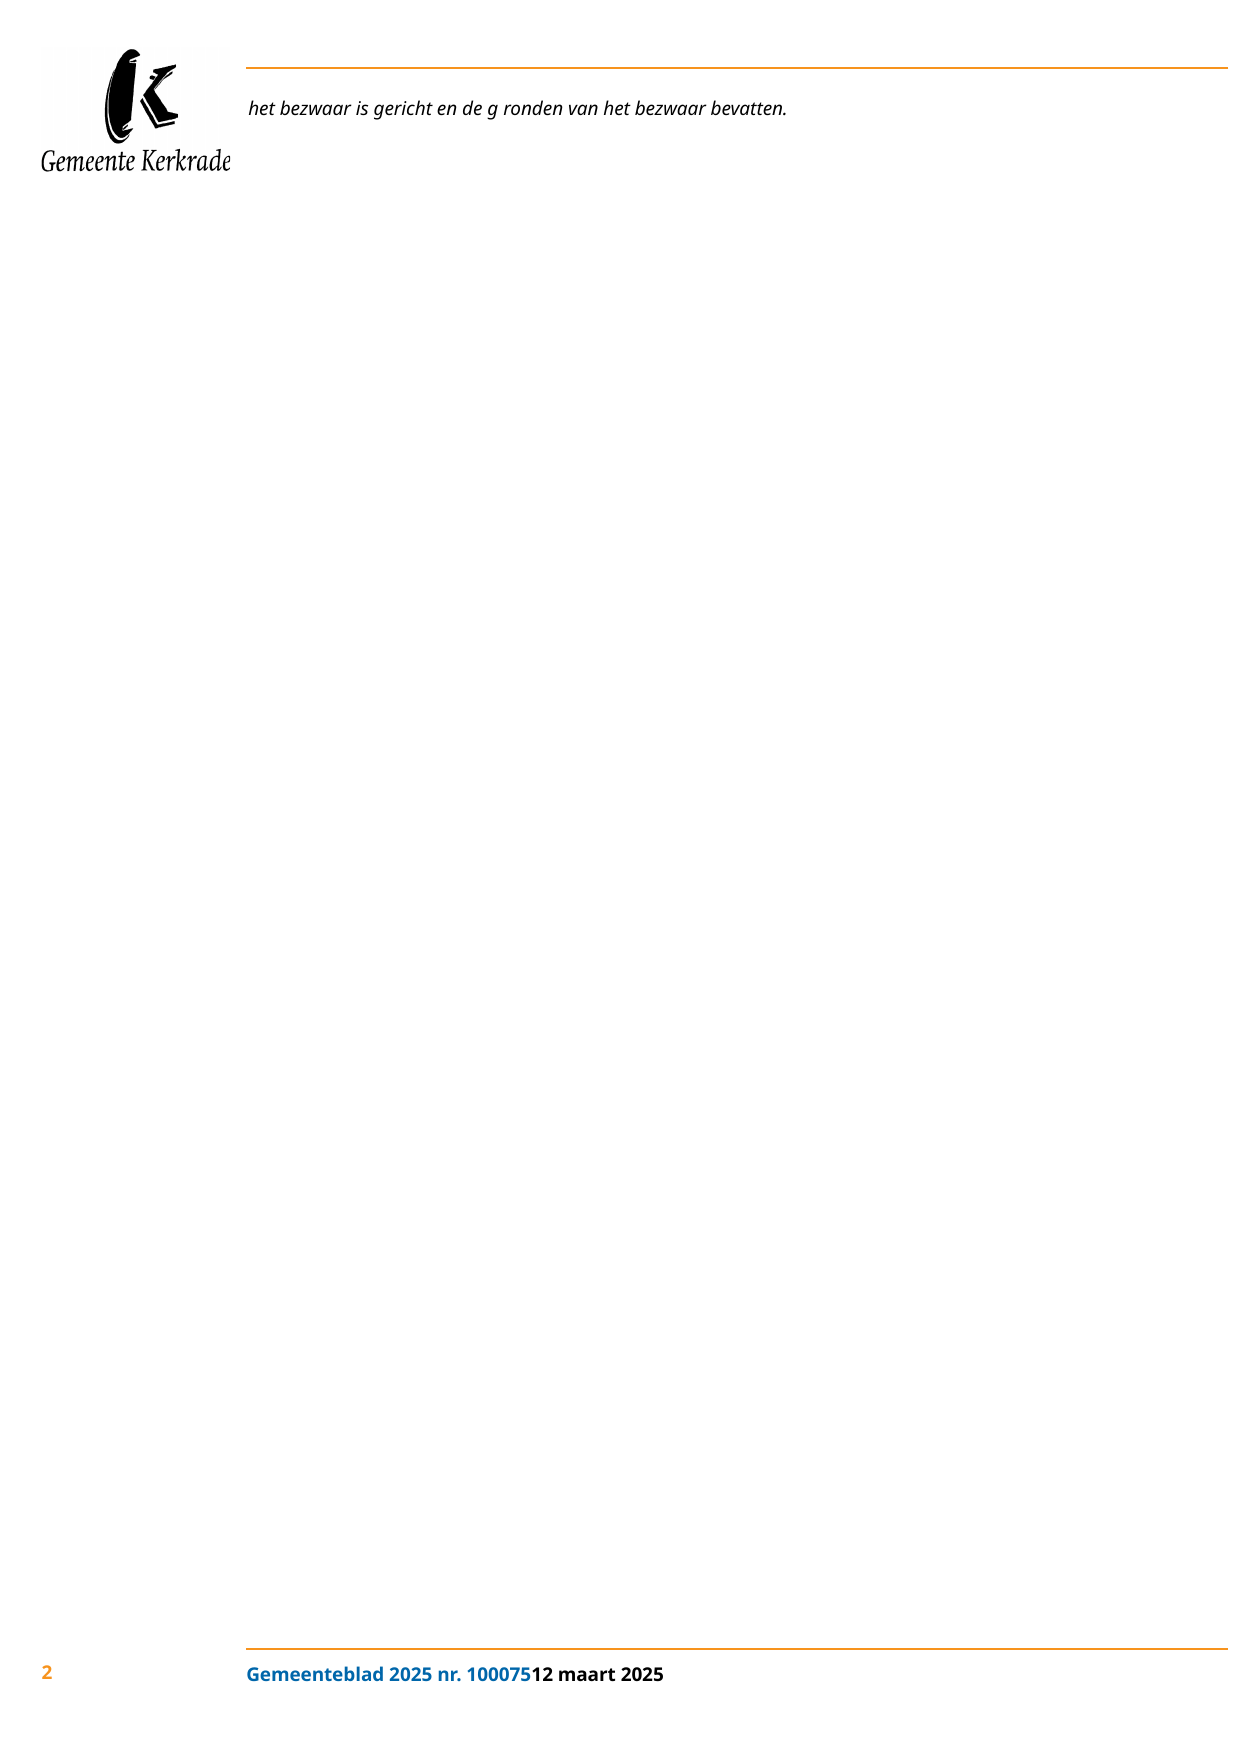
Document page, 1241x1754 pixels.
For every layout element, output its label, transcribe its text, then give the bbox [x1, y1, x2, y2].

picture [41, 47, 231, 172]
text het bezwaar is gericht en de g ronden van het bezwaar bevatten. [248, 95, 1152, 121]
